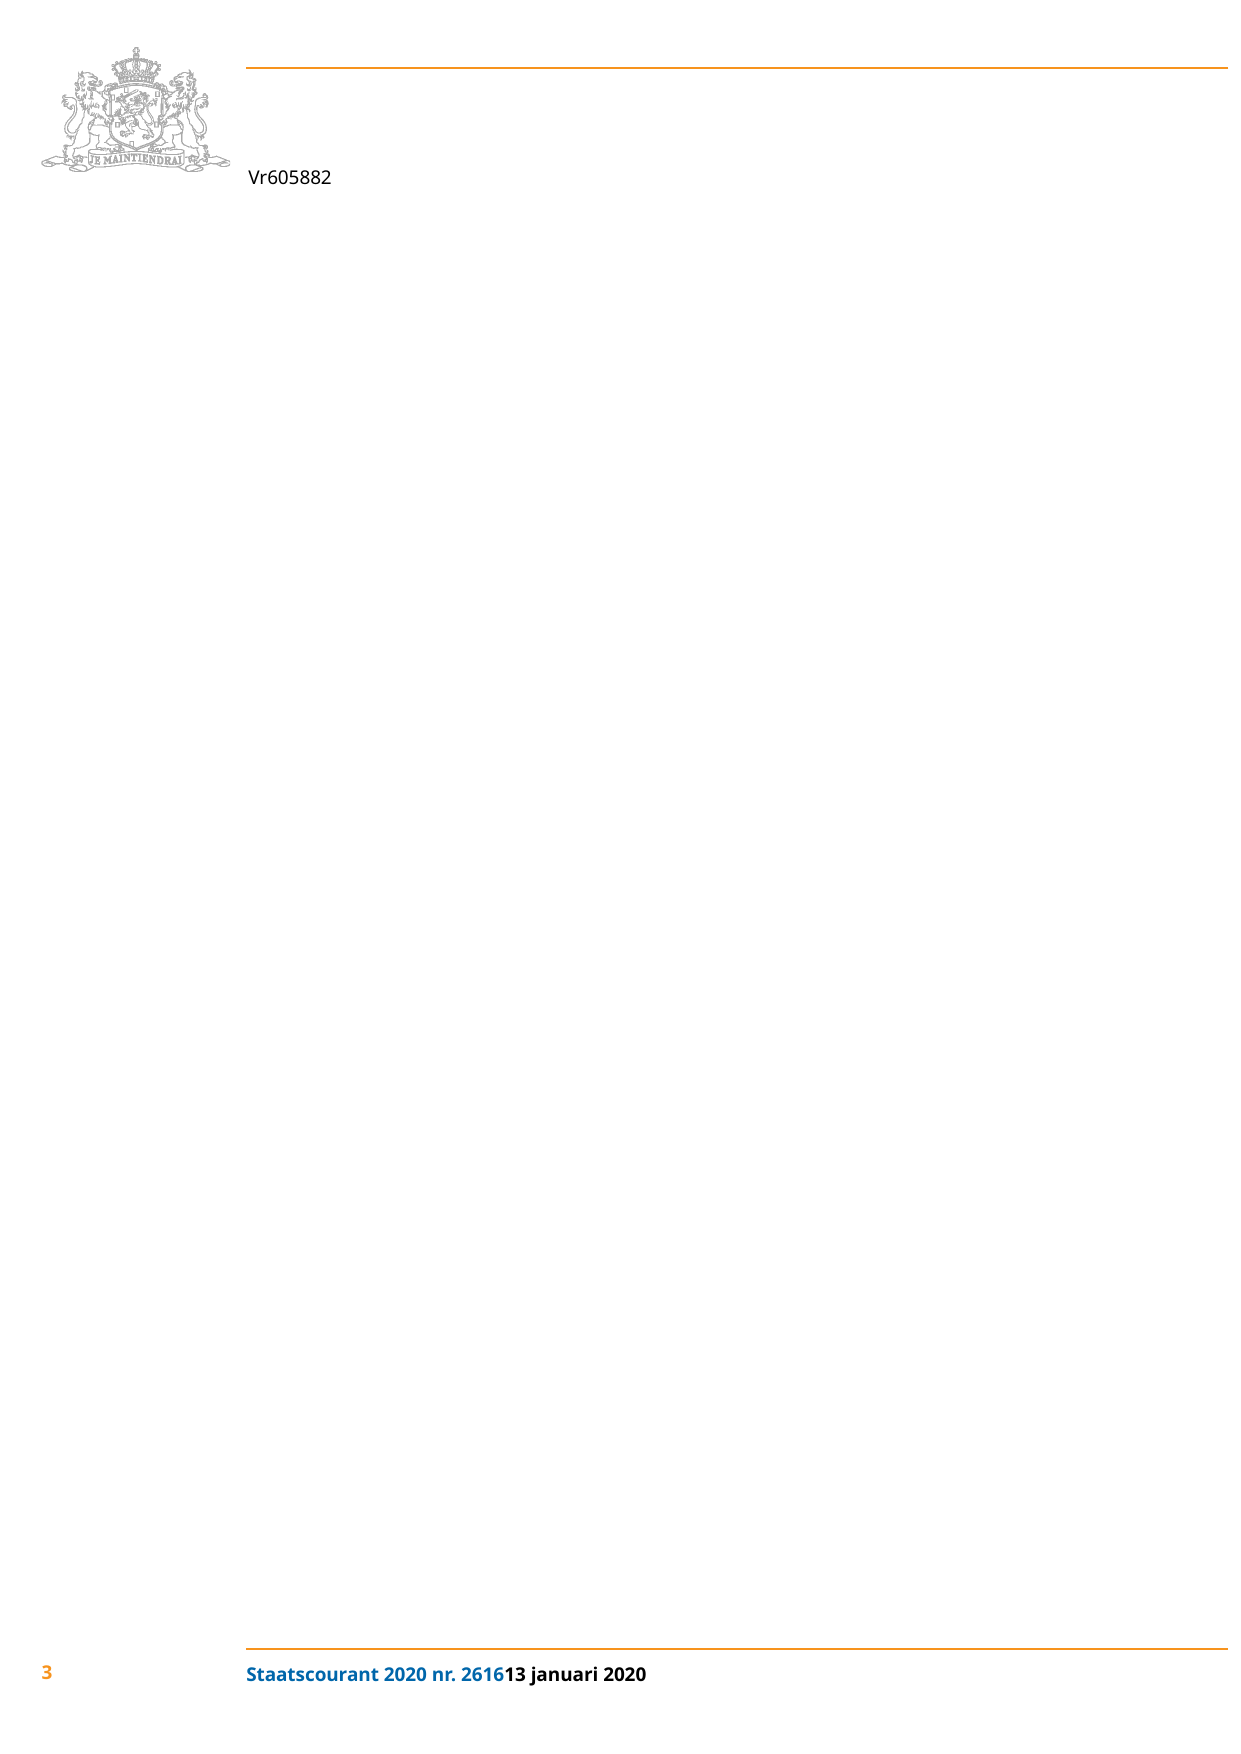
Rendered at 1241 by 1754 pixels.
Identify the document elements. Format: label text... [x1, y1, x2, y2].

text Vr605882 [248, 169, 1152, 188]
picture [41, 47, 231, 172]
